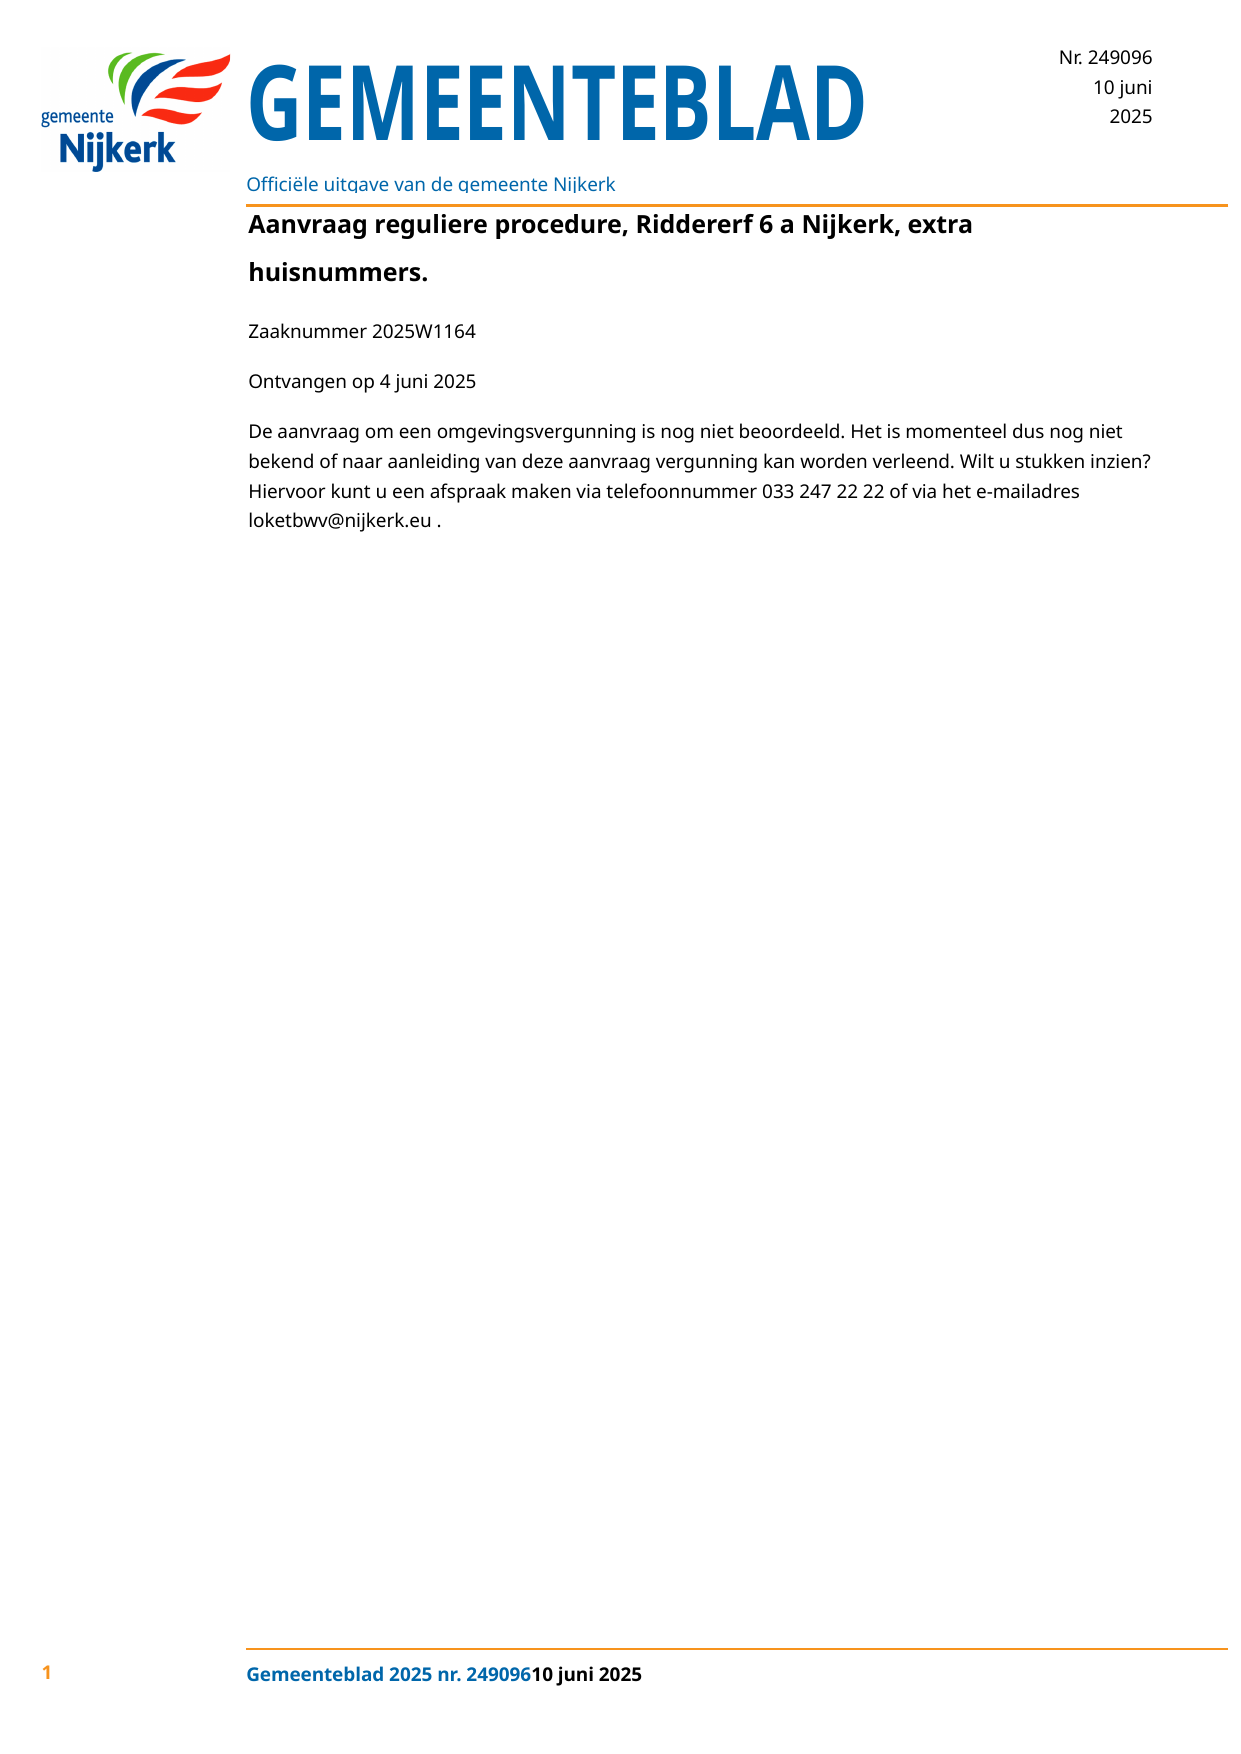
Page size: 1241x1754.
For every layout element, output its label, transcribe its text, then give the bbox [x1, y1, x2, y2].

text De aanvraag om een omgevingsvergunning is nog niet beoordeeld. Het is momenteel dus nog niet bekend of naar aanleiding van deze aanvraag vergunning kan worden verleend. Wilt u stukken inzien? Hiervoor kunt u een afspraak maken via telefoonnummer 033 247 22 22 of via het e-mailadres loketbwv@nijkerk.eu . [248, 419, 1152, 533]
text Aanvraag reguliere procedure, Riddererf 6 a Nijkerk, extra huisnummers. [248, 207, 1152, 288]
text Ontvangen op 4 juni 2025 [248, 368, 1152, 394]
text Zaaknummer 2025W1164 [248, 318, 1152, 344]
picture [41, 47, 231, 172]
